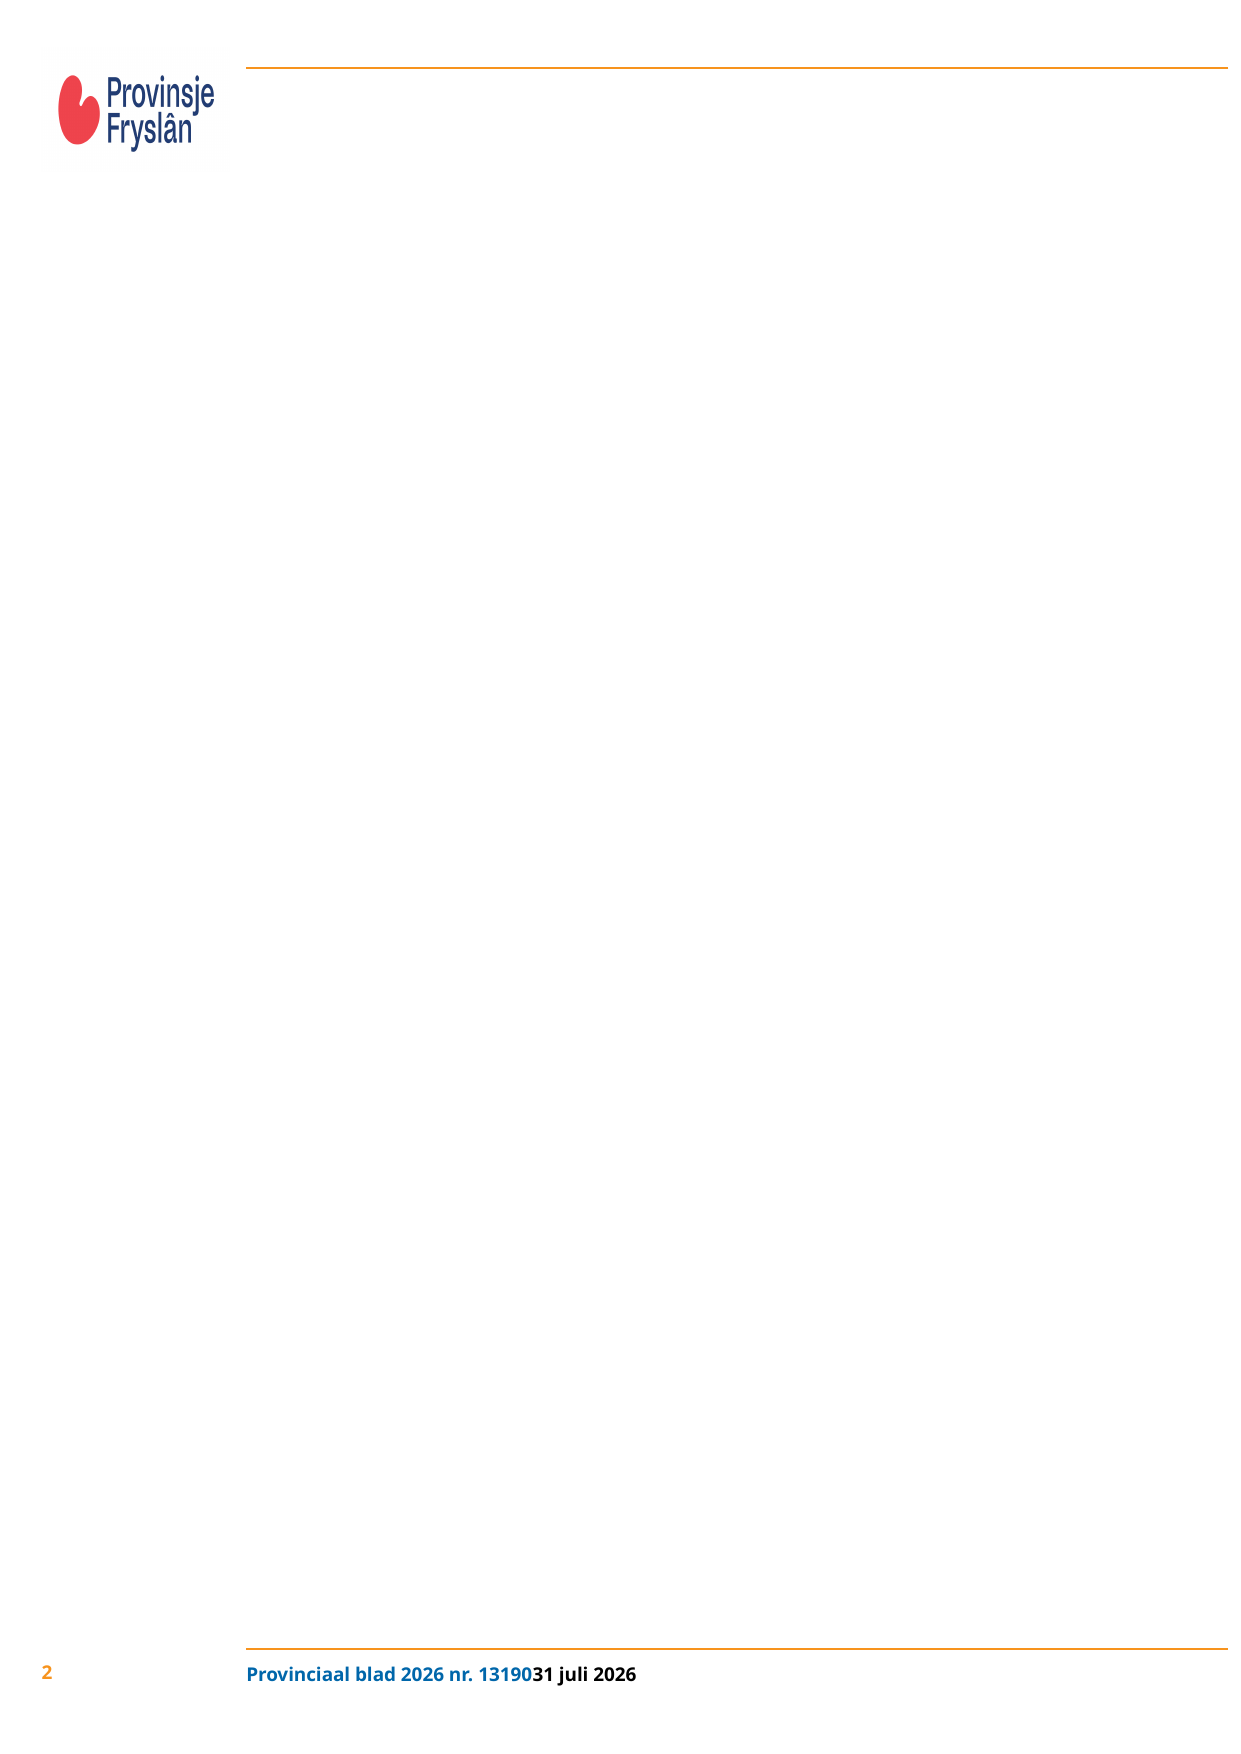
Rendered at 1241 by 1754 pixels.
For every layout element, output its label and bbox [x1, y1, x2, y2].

picture [41, 47, 231, 172]
